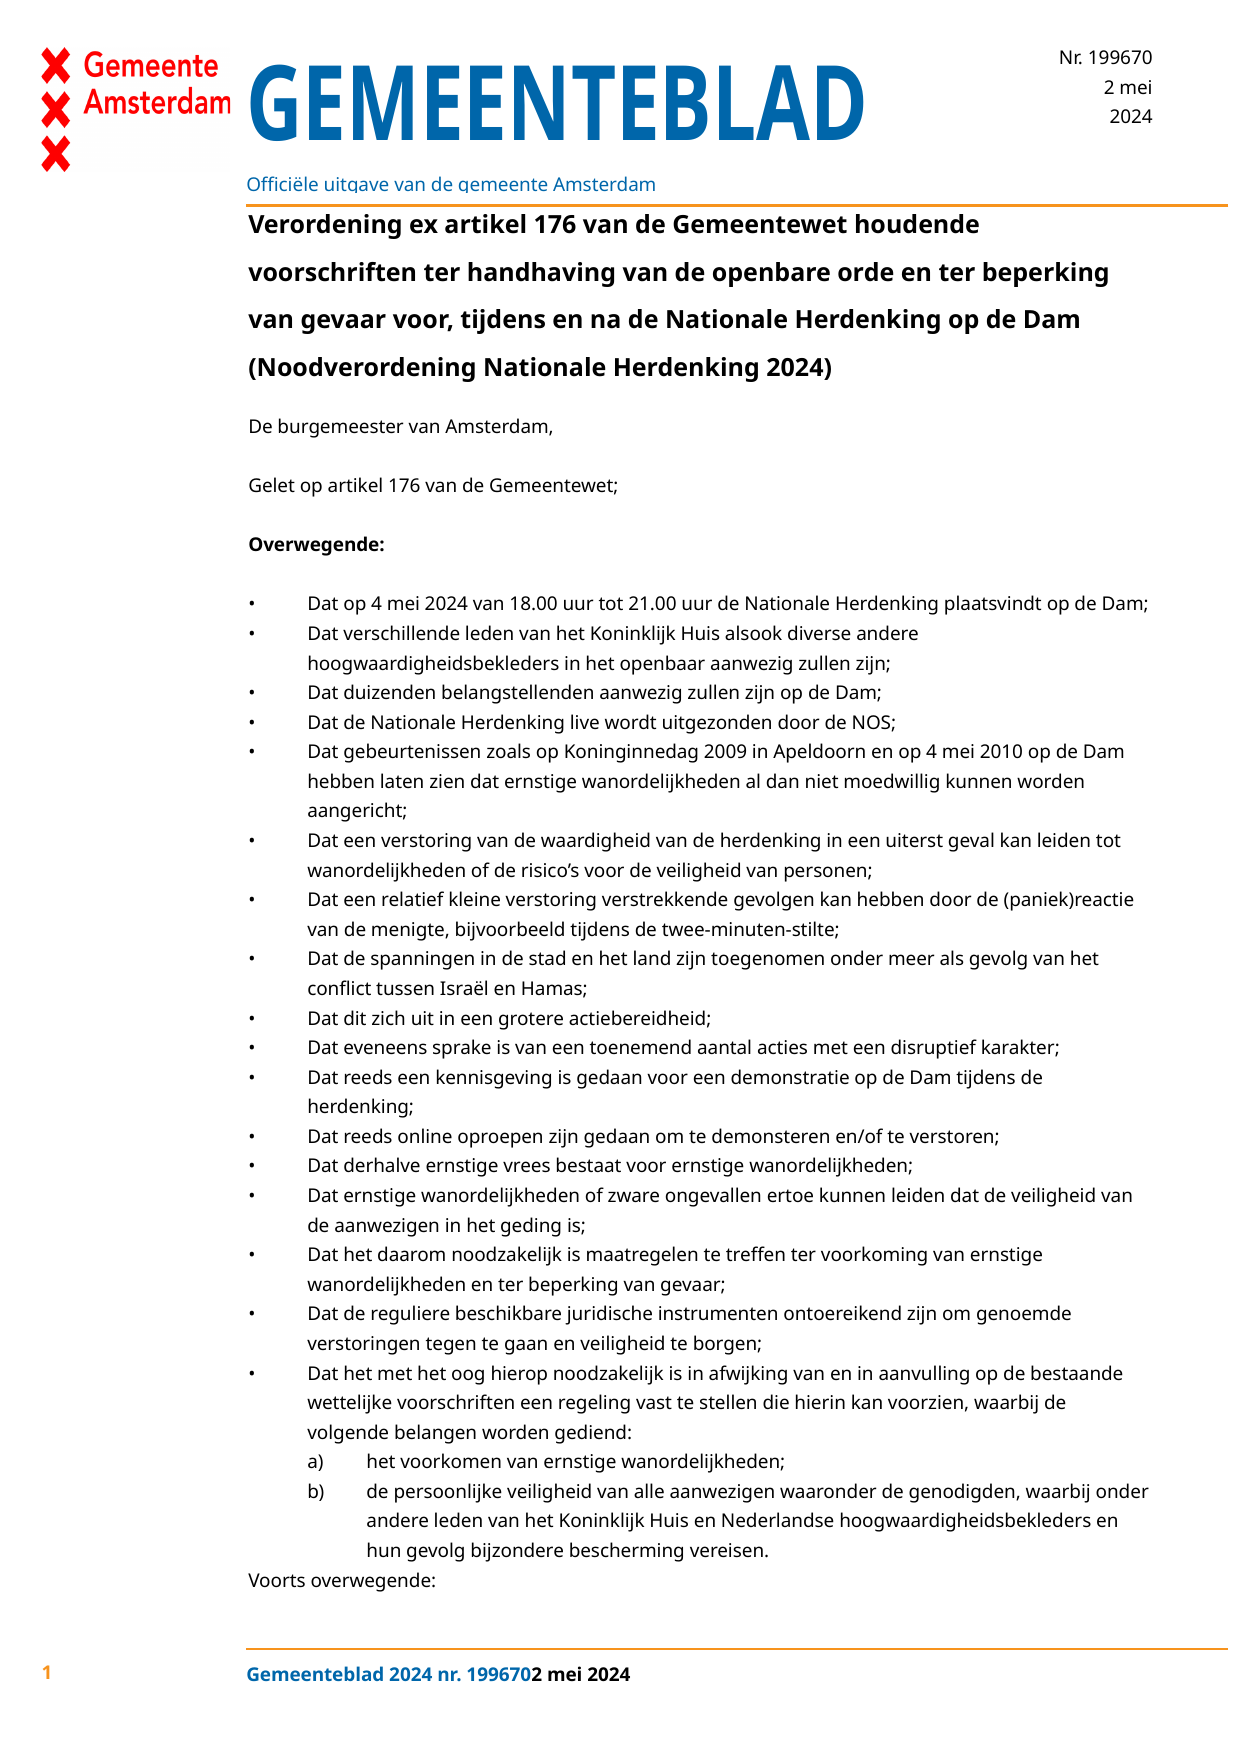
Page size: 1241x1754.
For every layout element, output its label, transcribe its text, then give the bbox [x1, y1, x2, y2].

list Dat reeds online oproepen zijn gedaan om te demonsteren en/of te verstoren; [248, 1123, 1152, 1149]
list Dat eveneens sprake is van een toenemend aantal acties met een disruptief karakter; [248, 1034, 1152, 1060]
list Dat de reguliere beschikbare juridische instrumenten ontoereikend zijn om genoemde verstoringen tegen te gaan en veiligheid te borgen; [248, 1301, 1152, 1356]
list Dat het daarom noodzakelijk is maatregelen te treffen ter voorkoming van ernstige wanordelijkheden en ter beperking van gevaar; [248, 1241, 1152, 1297]
picture [41, 47, 231, 172]
list de persoonlijke veiligheid van alle aanwezigen waaronder de genodigden, waarbij onder andere leden van het Koninklijk Huis en Nederlandse hoogwaardigheidsbekleders en hun gevolg bijzondere bescherming vereisen. [307, 1478, 1152, 1563]
text Verordening ex artikel 176 van de Gemeentewet houdende voorschriften ter handhaving van de openbare orde en ter beperking van gevaar voor, tijdens en na de Nationale Herdenking op de Dam (Noodverordening Nationale Herdenking 2024) [248, 207, 1152, 384]
text Voorts overwegende: [248, 1567, 1152, 1593]
list Dat een verstoring van de waardigheid van de herdenking in een uiterst geval kan leiden tot wanordelijkheden of de risico’s voor de veiligheid van personen; [248, 827, 1152, 883]
list Dat het met het oog hierop noodzakelijk is in afwijking van en in aanvulling op de bestaande wettelijke voorschriften een regeling vast te stellen die hierin kan voorzien, waarbij de volgende belangen worden gediend: [248, 1360, 1152, 1445]
list Dat de Nationale Herdenking live wordt uitgezonden door de NOS; [248, 709, 1152, 735]
list Dat de spanningen in de stad en het land zijn toegenomen onder meer als gevolg van het conflict tussen Israël en Hamas; [248, 946, 1152, 1001]
list Dat derhalve ernstige vrees bestaat voor ernstige wanordelijkheden; [248, 1153, 1152, 1178]
list Dat op 4 mei 2024 van 18.00 uur tot 21.00 uur de Nationale Herdenking plaatsvindt op de Dam; [248, 591, 1152, 616]
text Overwegende: [248, 531, 1152, 557]
list Dat duizenden belangstellenden aanwezig zullen zijn op de Dam; [248, 679, 1152, 705]
list Dat gebeurtenissen zoals op Koninginnedag 2009 in Apeldoorn en op 4 mei 2010 op de Dam hebben laten zien dat ernstige wanordelijkheden al dan niet moedwillig kunnen worden aangericht; [248, 738, 1152, 823]
list Dat ernstige wanordelijkheden of zware ongevallen ertoe kunnen leiden dat de veiligheid van de aanwezigen in het geding is; [248, 1182, 1152, 1238]
list het voorkomen van ernstige wanordelijkheden; [307, 1448, 1152, 1474]
text Gelet op artikel 176 van de Gemeentewet; [248, 472, 1152, 498]
list Dat reeds een kennisgeving is gedaan voor een demonstratie op de Dam tijdens de herdenking; [248, 1064, 1152, 1119]
list Dat dit zich uit in een grotere actiebereidheid; [248, 1005, 1152, 1031]
list Dat verschillende leden van het Koninklijk Huis alsook diverse andere hoogwaardigheidsbekleders in het openbaar aanwezig zullen zijn; [248, 620, 1152, 676]
list Dat een relatief kleine verstoring verstrekkende gevolgen kan hebben door de (paniek)reactie van de menigte, bijvoorbeeld tijdens de twee-minuten-stilte; [248, 886, 1152, 942]
text De burgemeester van Amsterdam, [248, 413, 1152, 439]
